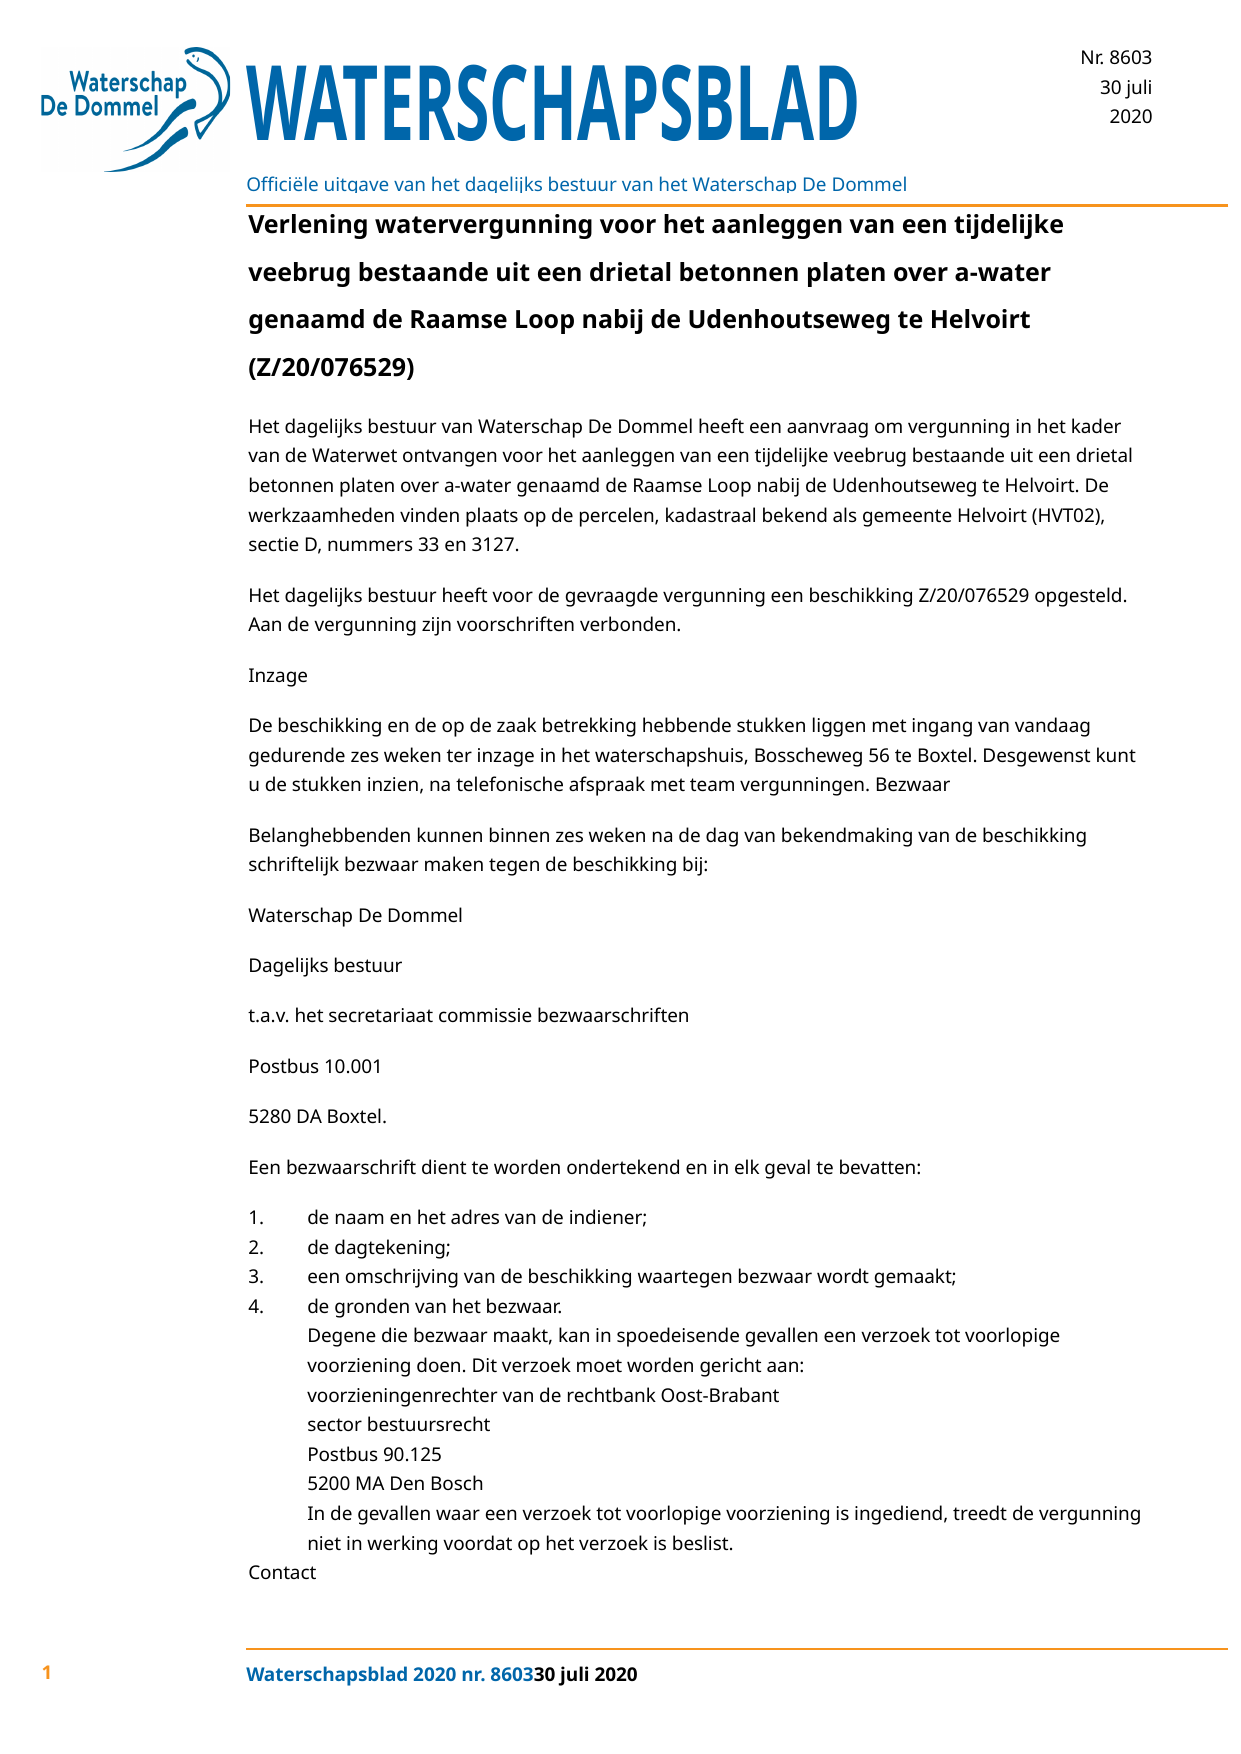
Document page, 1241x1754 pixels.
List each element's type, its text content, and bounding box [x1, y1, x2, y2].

list In de gevallen waar een verzoek tot voorlopige voorziening is ingediend, treedt de vergunning niet in werking voordat op het verzoek is beslist. [248, 1500, 1152, 1556]
list Degene die bezwaar maakt, kan in spoedeisende gevallen een verzoek tot voorlopige voorziening doen. Dit verzoek moet worden gericht aan: [248, 1323, 1152, 1378]
text Een bezwaarschrift dient te worden ondertekend en in elk geval te bevatten: [248, 1154, 1152, 1180]
list sector bestuursrecht [248, 1411, 1152, 1437]
list voorzieningenrechter van de rechtbank Oost-Brabant [248, 1382, 1152, 1408]
picture [204, 47, 231, 76]
list de naam en het adres van de indiener; [248, 1204, 1152, 1230]
text Het dagelijks bestuur heeft voor de gevraagde vergunning een beschikking Z/20/076529 opgesteld. Aan de vergunning zijn voorschriften verbonden. [248, 582, 1152, 637]
text Het dagelijks bestuur van Waterschap De Dommel heeft een aanvraag om vergunning in het kader van de Waterwet ontvangen voor het aanleggen van een tijdelijke veebrug bestaande uit een drietal betonnen platen over a-water genaamd de Raamse Loop nabij de Udenhoutseweg te Helvoirt. De werkzaamheden vinden plaats op de percelen, kadastraal bekend als gemeente Helvoirt (HVT02), sectie D, nummers 33 en 3127. [248, 413, 1152, 557]
list Postbus 90.125 [248, 1441, 1152, 1467]
text t.a.v. het secretariaat commissie bezwaarschriften [248, 1003, 1152, 1028]
text 5280 DA Boxtel. [248, 1103, 1152, 1129]
text Postbus 10.001 [248, 1053, 1152, 1079]
text De beschikking en de op de zaak betrekking hebbende stukken liggen met ingang van vandaag gedurende zes weken ter inzage in het waterschapshuis, Bosscheweg 56 te Boxtel. Desgewenst kunt u de stukken inzien, na telefonische afspraak met team vergunningen. Bezwaar [248, 712, 1152, 797]
picture [41, 47, 231, 172]
text Dagelijks bestuur [248, 952, 1152, 978]
list de gronden van het bezwaar. [248, 1293, 1152, 1319]
text Contact [248, 1559, 1152, 1585]
list 5200 MA Den Bosch [248, 1471, 1152, 1496]
text Belanghebbenden kunnen binnen zes weken na de dag van bekendmaking van de beschikking schriftelijk bezwaar maken tegen de beschikking bij: [248, 822, 1152, 877]
list de dagtekening; [248, 1234, 1152, 1260]
text Verlening watervergunning voor het aanleggen van een tijdelijke veebrug bestaande uit een drietal betonnen platen over a-water genaamd de Raamse Loop nabij de Udenhoutseweg te Helvoirt (Z/20/076529) [248, 207, 1152, 384]
picture [198, 118, 210, 131]
text Waterschap De Dommel [248, 902, 1152, 928]
list een omschrijving van de beschikking waartegen bezwaar wordt gemaakt; [248, 1263, 1152, 1289]
picture [45, 99, 51, 111]
text Inzage [248, 662, 1152, 688]
